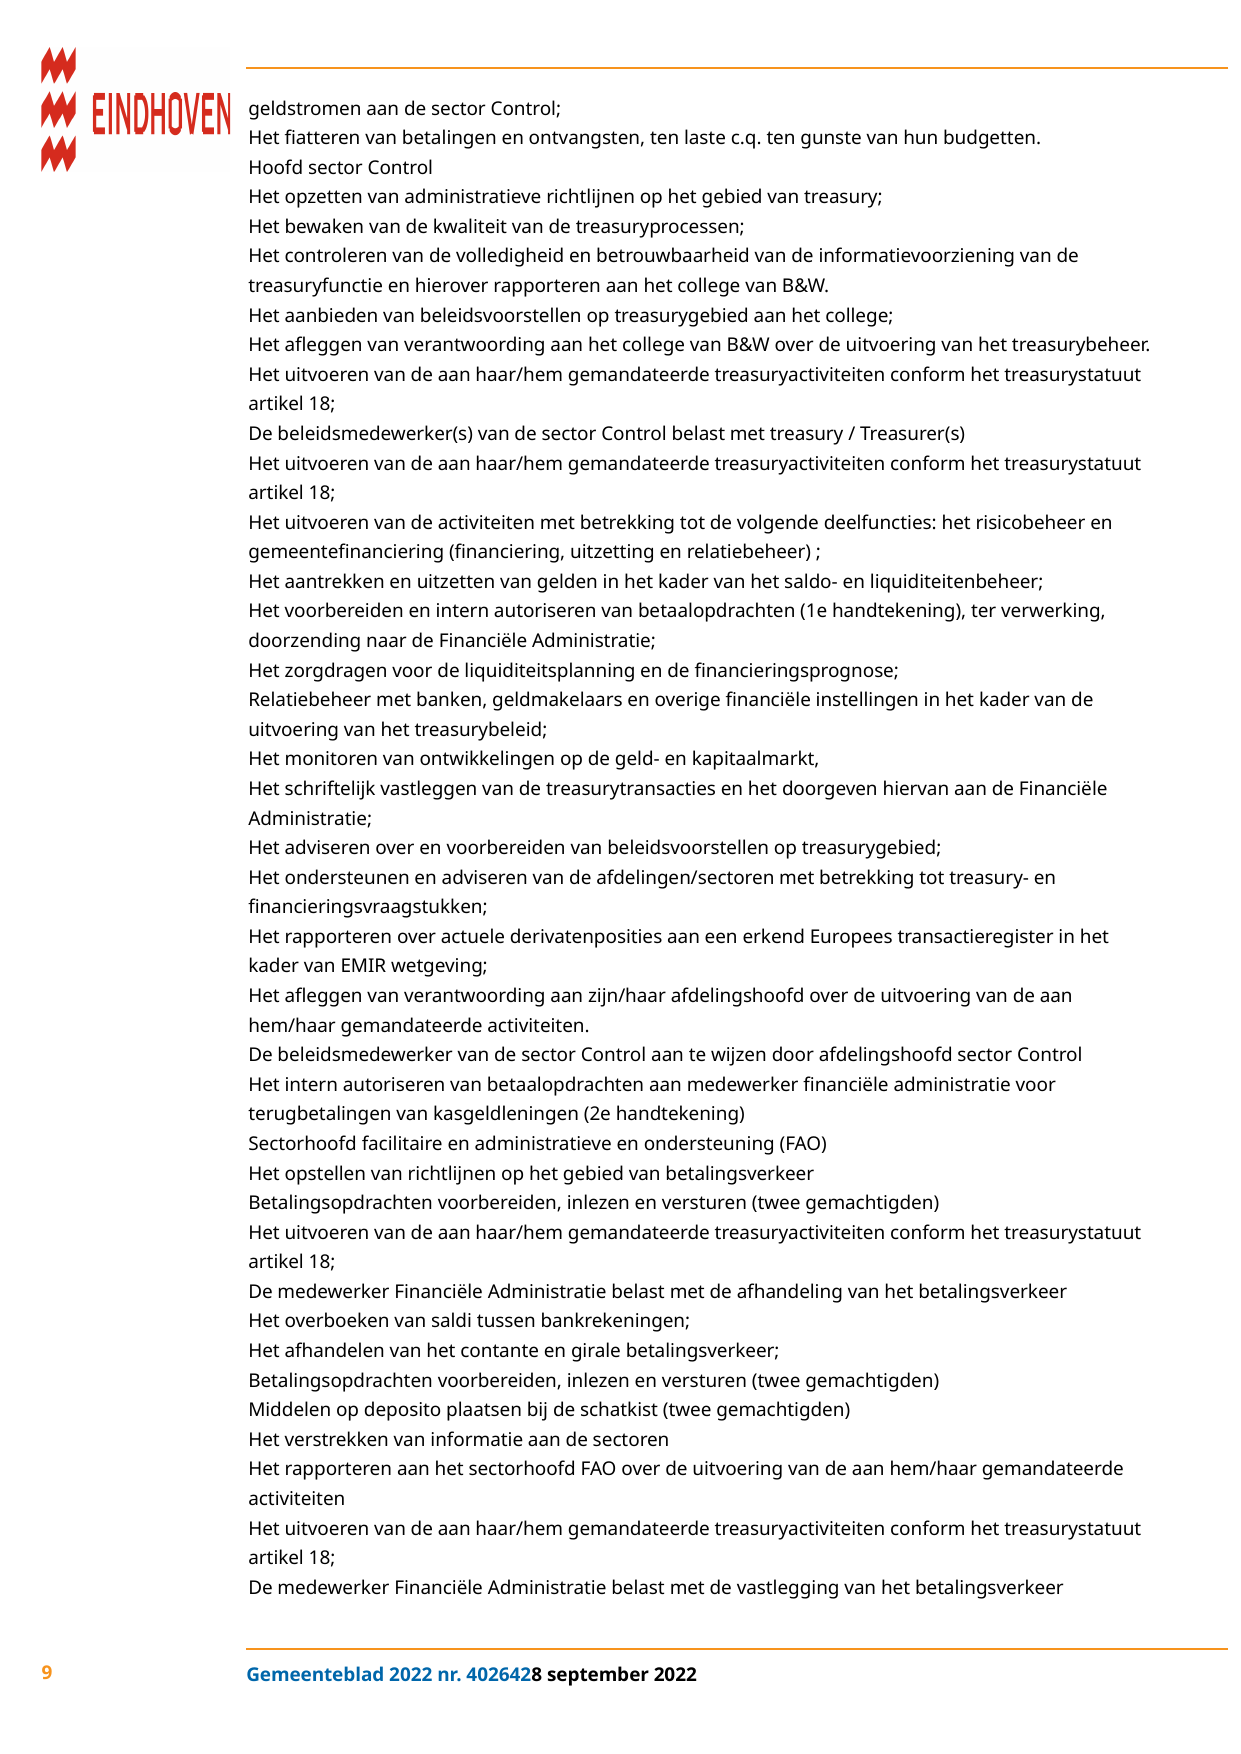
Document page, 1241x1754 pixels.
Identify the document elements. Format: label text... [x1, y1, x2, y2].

text Het uitvoeren van de aan haar/hem gemandateerde treasuryactiviteiten conform het treasurystatuut artikel 18; [248, 1515, 1152, 1570]
text Betalingsopdrachten voorbereiden, inlezen en versturen (twee gemachtigden) [248, 1189, 1152, 1215]
text Betalingsopdrachten voorbereiden, inlezen en versturen (twee gemachtigden) [248, 1367, 1152, 1393]
text Het zorgdragen voor de liquiditeitsplanning en de financieringsprognose; [248, 657, 1152, 683]
text Het overboeken van saldi tussen bankrekeningen; [248, 1308, 1152, 1333]
text Het schriftelijk vastleggen van de treasurytransacties en het doorgeven hiervan aan de Financiële Administratie; [248, 775, 1152, 831]
text Het opzetten van administratieve richtlijnen op het gebied van treasury; [248, 183, 1152, 209]
text Het uitvoeren van de aan haar/hem gemandateerde treasuryactiviteiten conform het treasurystatuut artikel 18; [248, 361, 1152, 416]
text Het adviseren over en voorbereiden van beleidsvoorstellen op treasurygebied; [248, 834, 1152, 860]
text Het afleggen van verantwoording aan het college van B&W over de uitvoering van het treasurybeheer. [248, 331, 1152, 357]
text Sectorhoofd facilitaire en administratieve en ondersteuning (FAO) [248, 1130, 1152, 1156]
picture [41, 47, 231, 172]
text Het voorbereiden en intern autoriseren van betaalopdrachten (1e handtekening), ter verwerking, doorzending naar de Financiële Administratie; [248, 598, 1152, 653]
text De beleidsmedewerker(s) van de sector Control belast met treasury / Treasurer(s) [248, 420, 1152, 446]
text Het opstellen van richtlijnen op het gebied van betalingsverkeer [248, 1160, 1152, 1186]
text Het bewaken van de kwaliteit van de treasuryprocessen; [248, 213, 1152, 239]
text De medewerker Financiële Administratie belast met de vastlegging van het betalingsverkeer [248, 1574, 1152, 1600]
text Het intern autoriseren van betaalopdrachten aan medewerker financiële administratie voor terugbetalingen van kasgeldleningen (2e handtekening) [248, 1071, 1152, 1126]
text Het verstrekken van informatie aan de sectoren [248, 1426, 1152, 1452]
text Het afleggen van verantwoording aan zijn/haar afdelingshoofd over de uitvoering van de aan hem/haar gemandateerde activiteiten. [248, 982, 1152, 1038]
text Het monitoren van ontwikkelingen op de geld- en kapitaalmarkt, [248, 746, 1152, 771]
text Het ondersteunen en adviseren van de afdelingen/sectoren met betrekking tot treasury- en financieringsvraagstukken; [248, 864, 1152, 919]
text geldstromen aan de sector Control; [248, 95, 1152, 121]
text Hoofd sector Control [248, 154, 1152, 180]
text De beleidsmedewerker van de sector Control aan te wijzen door afdelingshoofd sector Control [248, 1041, 1152, 1067]
text Het uitvoeren van de activiteiten met betrekking tot de volgende deelfuncties: het risicobeheer en gemeentefinanciering (financiering, uitzetting en relatiebeheer) ; [248, 509, 1152, 564]
text Het rapporteren aan het sectorhoofd FAO over de uitvoering van de aan hem/haar gemandateerde activiteiten [248, 1456, 1152, 1511]
text Het uitvoeren van de aan haar/hem gemandateerde treasuryactiviteiten conform het treasurystatuut artikel 18; [248, 450, 1152, 505]
text Het rapporteren over actuele derivatenposities aan een erkend Europees transactieregister in het kader van EMIR wetgeving; [248, 923, 1152, 978]
text Het afhandelen van het contante en girale betalingsverkeer; [248, 1337, 1152, 1363]
text Het uitvoeren van de aan haar/hem gemandateerde treasuryactiviteiten conform het treasurystatuut artikel 18; [248, 1219, 1152, 1274]
text Het fiatteren van betalingen en ontvangsten, ten laste c.q. ten gunste van hun budgetten. [248, 124, 1152, 150]
text De medewerker Financiële Administratie belast met de afhandeling van het betalingsverkeer [248, 1278, 1152, 1304]
text Het controleren van de volledigheid en betrouwbaarheid van de informatievoorziening van de treasuryfunctie en hierover rapporteren aan het college van B&W. [248, 243, 1152, 298]
text Het aantrekken en uitzetten van gelden in het kader van het saldo- en liquiditeitenbeheer; [248, 568, 1152, 594]
text Het aanbieden van beleidsvoorstellen op treasurygebied aan het college; [248, 302, 1152, 328]
text Relatiebeheer met banken, geldmakelaars en overige financiële instellingen in het kader van de uitvoering van het treasurybeleid; [248, 686, 1152, 742]
text Middelen op deposito plaatsen bij de schatkist (twee gemachtigden) [248, 1396, 1152, 1422]
